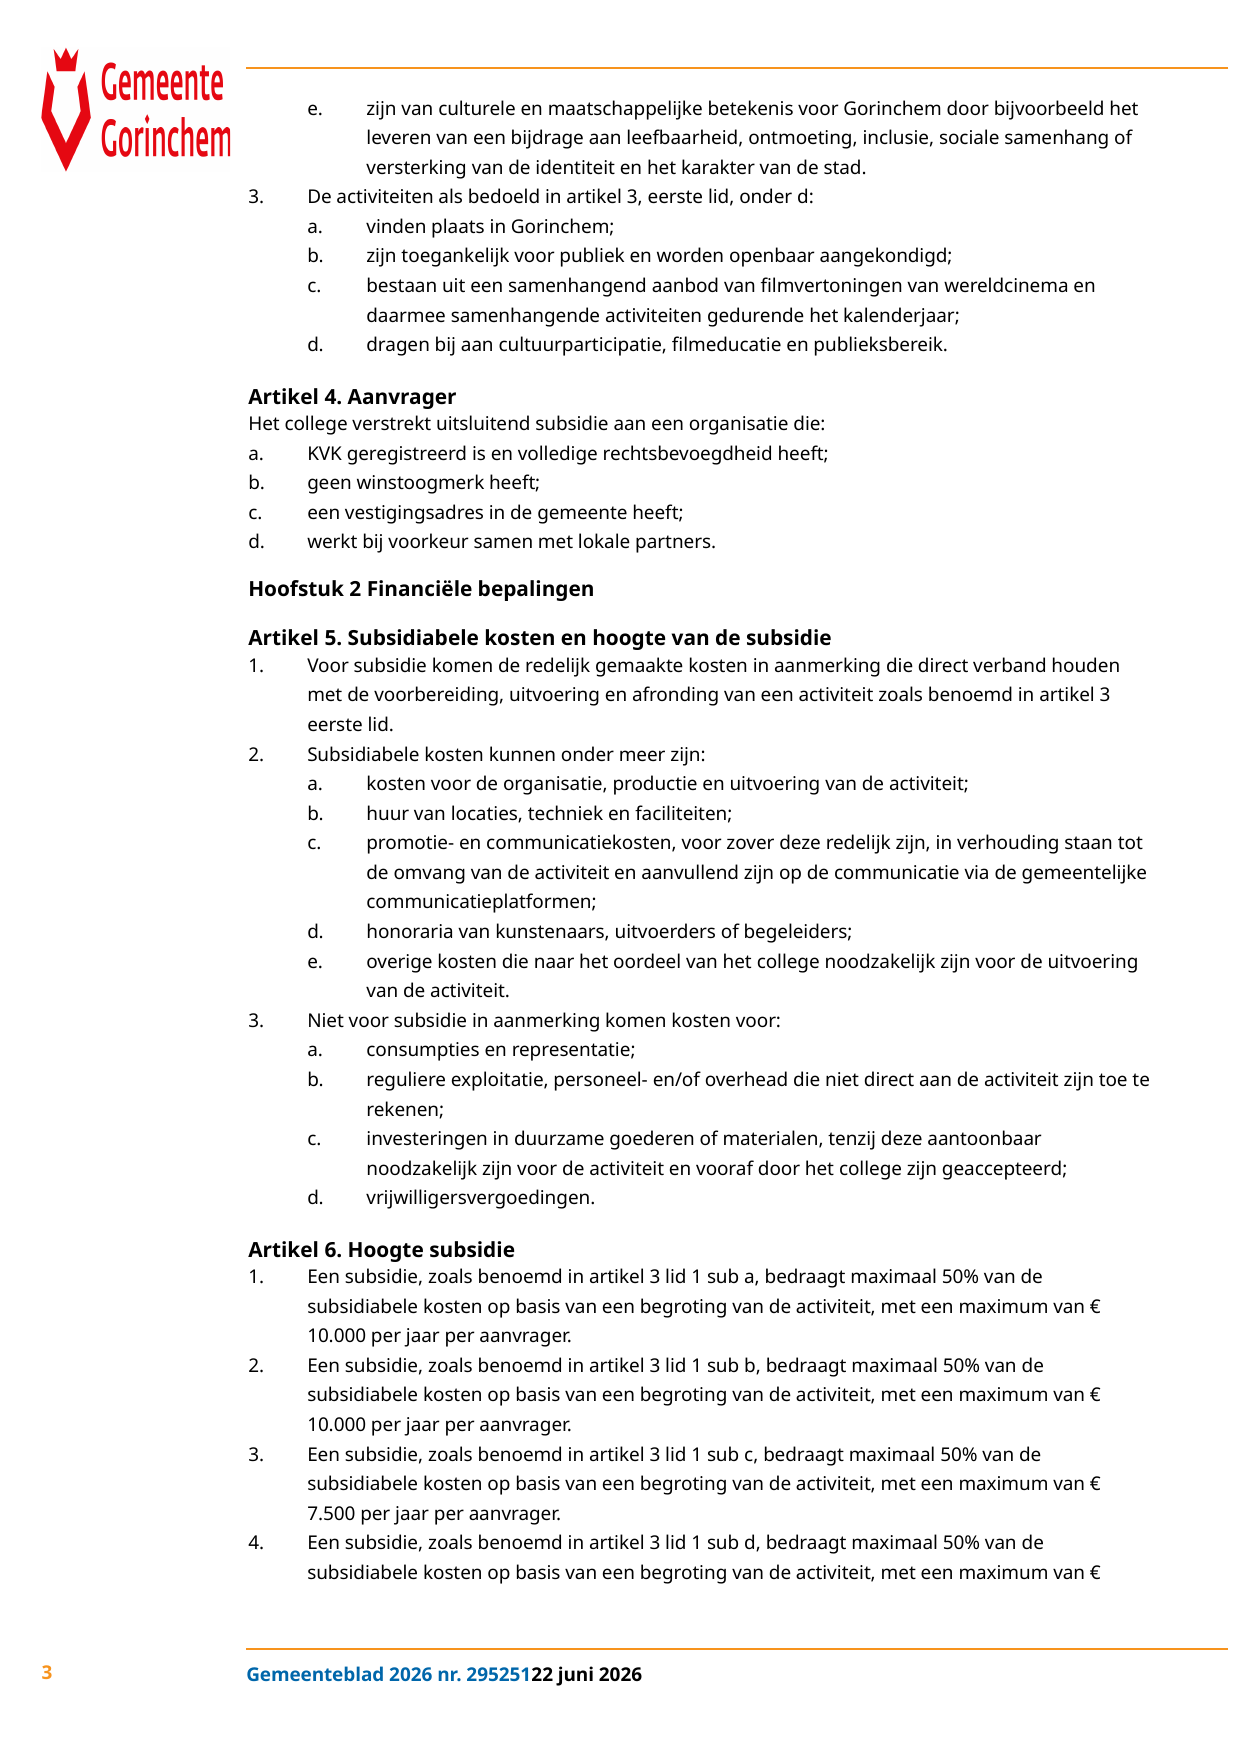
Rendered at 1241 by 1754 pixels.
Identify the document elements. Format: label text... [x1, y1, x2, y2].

text Het college verstrekt uitsluitend subsidie aan een organisatie die: [248, 410, 1152, 436]
list werkt bij voorkeur samen met lokale partners. [248, 529, 1152, 554]
list zijn van culturele en maatschappelijke betekenis voor Gorinchem door bijvoorbeeld het leveren van een bijdrage aan leefbaarheid, ontmoeting, inclusie, sociale samenhang of versterking van de identiteit en het karakter van de stad. [307, 95, 1152, 180]
list kosten voor de organisatie, productie en uitvoering van de activiteit; [307, 770, 1152, 796]
picture [41, 47, 231, 172]
list vinden plaats in Gorinchem; [307, 213, 1152, 239]
list consumpties en representatie; [307, 1037, 1152, 1062]
text Artikel 6. Hoogte subsidie [248, 1235, 1152, 1263]
text Hoofstuk 2 Financiële bepalingen [248, 574, 1152, 603]
list geen winstoogmerk heeft; [248, 469, 1152, 495]
list De activiteiten als bedoeld in artikel 3, eerste lid, onder d: [248, 183, 1152, 209]
list Een subsidie, zoals benoemd in artikel 3 lid 1 sub a, bedraagt maximaal 50% van de subsidiabele kosten op basis van een begroting van de activiteit, met een maximum van € 10.000 per jaar per aanvrager. [248, 1263, 1152, 1348]
list Subsidiabele kosten kunnen onder meer zijn: [248, 741, 1152, 766]
list dragen bij aan cultuurparticipatie, filmeducatie en publieksbereik. [307, 331, 1152, 357]
list Voor subsidie komen de redelijk gemaakte kosten in aanmerking die direct verband houden met de voorbereiding, uitvoering en afronding van een activiteit zoals benoemd in artikel 3 eerste lid. [248, 652, 1152, 737]
list zijn toegankelijk voor publiek en worden openbaar aangekondigd; [307, 243, 1152, 268]
text Artikel 4. Aanvrager [248, 382, 1152, 410]
list overige kosten die naar het oordeel van het college noodzakelijk zijn voor de uitvoering van de activiteit. [307, 948, 1152, 1003]
list vrijwilligersvergoedingen. [307, 1184, 1152, 1210]
list bestaan uit een samenhangend aanbod van filmvertoningen van wereldcinema en daarmee samenhangende activiteiten gedurende het kalenderjaar; [307, 272, 1152, 328]
list KVK geregistreerd is en volledige rechtsbevoegdheid heeft; [248, 440, 1152, 466]
list reguliere exploitatie, personeel- en/of overhead die niet direct aan de activiteit zijn toe te rekenen; [307, 1066, 1152, 1121]
list Niet voor subsidie in aanmerking komen kosten voor: [248, 1007, 1152, 1033]
list honoraria van kunstenaars, uitvoerders of begeleiders; [307, 918, 1152, 944]
text Artikel 5. Subsidiabele kosten en hoogte van de subsidie [248, 623, 1152, 652]
list promotie- en communicatiekosten, voor zover deze redelijk zijn, in verhouding staan tot de omvang van de activiteit en aanvullend zijn op de communicatie via de gemeentelijke communicatieplatformen; [307, 829, 1152, 914]
list Een subsidie, zoals benoemd in artikel 3 lid 1 sub b, bedraagt maximaal 50% van de subsidiabele kosten op basis van een begroting van de activiteit, met een maximum van € 10.000 per jaar per aanvrager. [248, 1352, 1152, 1437]
list investeringen in duurzame goederen of materialen, tenzij deze aantoonbaar noodzakelijk zijn voor de activiteit en vooraf door het college zijn geaccepteerd; [307, 1125, 1152, 1181]
list Een subsidie, zoals benoemd in artikel 3 lid 1 sub c, bedraagt maximaal 50% van de subsidiabele kosten op basis van een begroting van de activiteit, met een maximum van € 7.500 per jaar per aanvrager. [248, 1441, 1152, 1526]
list huur van locaties, techniek en faciliteiten; [307, 800, 1152, 826]
list een vestigingsadres in de gemeente heeft; [248, 499, 1152, 525]
list Een subsidie, zoals benoemd in artikel 3 lid 1 sub d, bedraagt maximaal 50% van de subsidiabele kosten op basis van een begroting van de activiteit, met een maximum van € [248, 1529, 1152, 1585]
